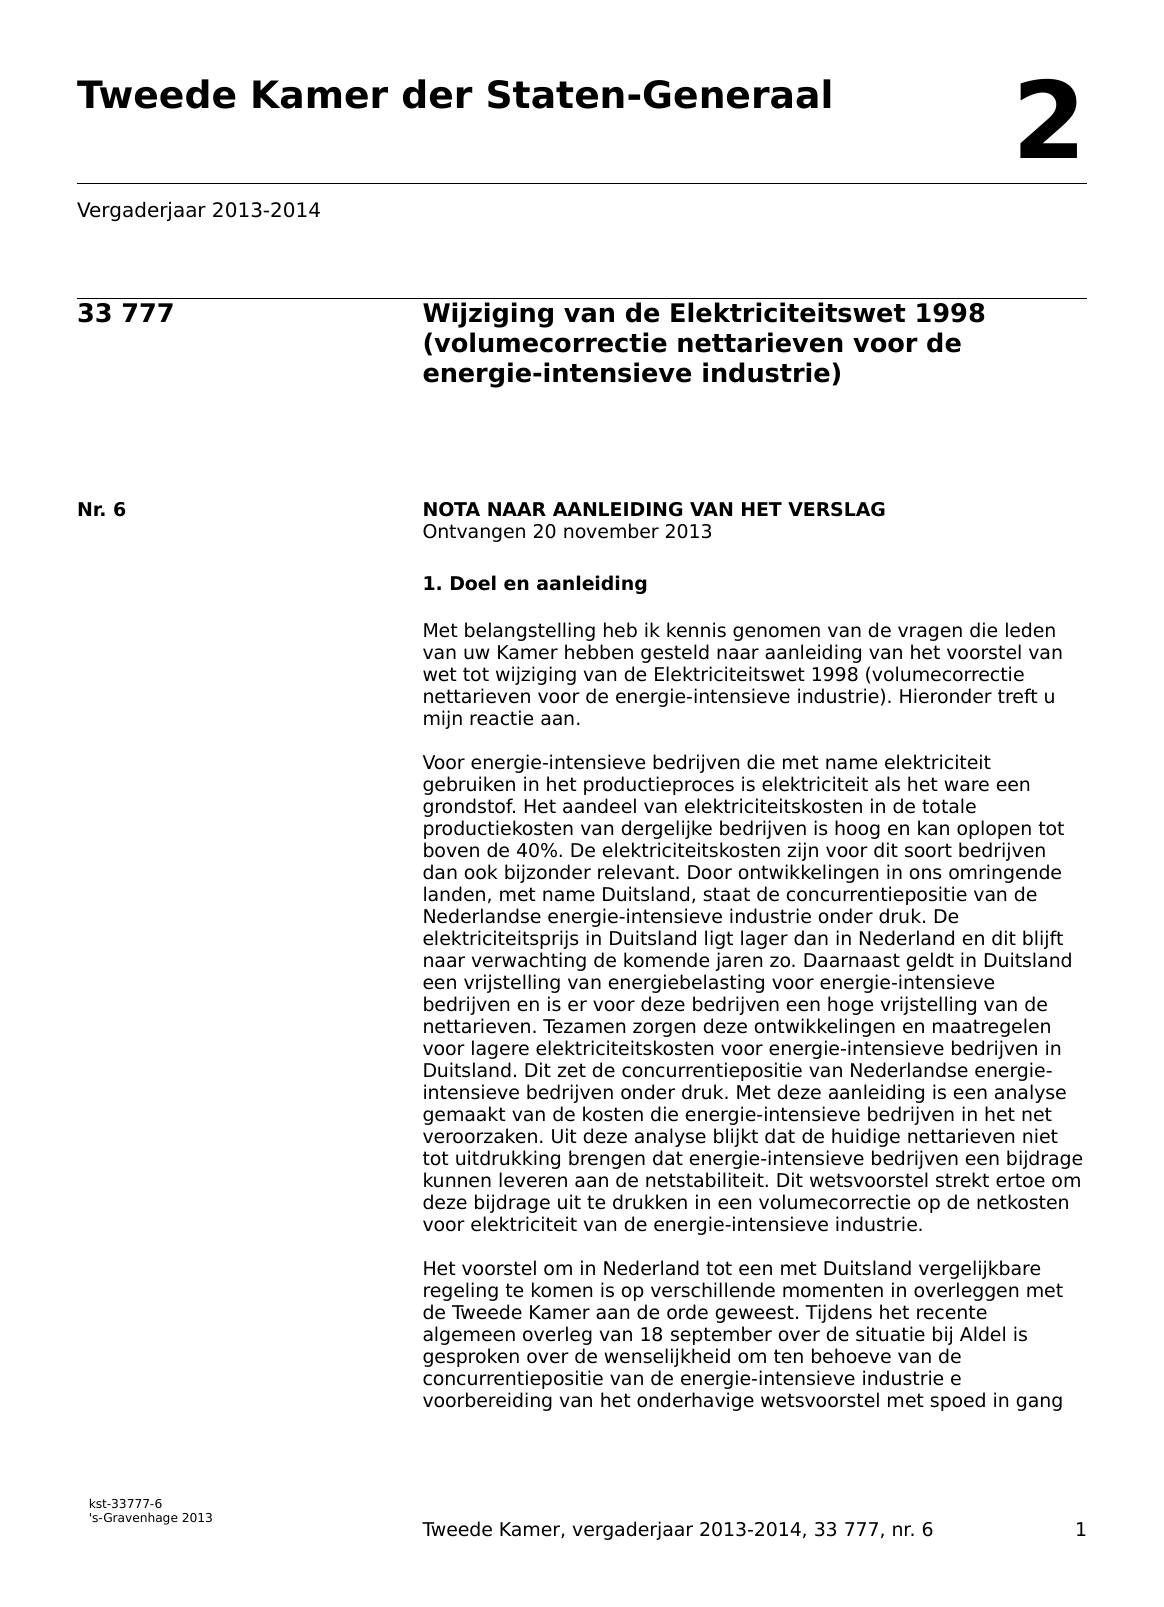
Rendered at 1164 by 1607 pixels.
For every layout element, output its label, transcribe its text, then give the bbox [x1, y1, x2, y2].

text Ontvangen 20 november 2013 [422, 521, 1087, 543]
text Voor energie-intensieve bedrijven die met name elektriciteit gebruiken in het productieproces is elektriciteit als het ware een grondstof. Het aandeel van elektriciteitskosten in de totale productiekosten van dergelijke bedrijven is hoog en kan oplopen tot boven de 40%. De elektriciteitskosten zijn voor dit soort bedrijven dan ook bijzonder relevant. Door ontwikkelingen in ons omringende landen, met name Duitsland, staat de concurrentiepositie van de Nederlandse energie-intensieve industrie onder druk. De elektriciteitsprijs in Duitsland ligt lager dan in Nederland en dit blijft naar verwachting de komende jaren zo. Daarnaast geldt in Duitsland een vrijstelling van energiebelasting voor energie-intensieve bedrijven en is er voor deze bedrijven een hoge vrijstelling van de nettarieven. Tezamen zorgen deze ontwikkelingen en maatregelen voor lagere elektriciteitskosten voor energie-intensieve bedrijven in Duitsland. Dit zet de concurrentiepositie van Nederlandse energie-intensieve bedrijven onder druk. Met deze aanleiding is een analyse gemaakt van de kosten die energie-intensieve bedrijven in het net veroorzaken. Uit deze analyse blijkt dat de huidige nettarieven niet tot uitdrukking brengen dat energie-intensieve bedrijven een bijdrage kunnen leveren aan de netstabiliteit. Dit wetsvoorstel strekt ertoe om deze bijdrage uit te drukken in een volumecorrectie op de netkosten voor elektriciteit van de energie-intensieve industrie. [422, 752, 1087, 1236]
text Het voorstel om in Nederland tot een met Duitsland vergelijkbare regeling te komen is op verschillende momenten in overleggen met de Tweede Kamer aan de orde geweest. Tijdens het recente algemeen overleg van 18 september over de situatie bij Aldel is gesproken over de wenselijkheid om ten behoeve van de concurrentiepositie van de energie-intensieve industrie e voorbereiding van het onderhavige wetsvoorstel met spoed in gang [422, 1258, 1087, 1412]
table_header 2 [886, 59, 1087, 183]
subtitle 1. Doel en aanleiding [422, 573, 1087, 595]
text kst-33777-6 [88, 1497, 323, 1511]
text Met belangstelling heb ik kennis genomen van de vragen die leden van uw Kamer hebben gesteld naar aanleiding van het voorstel van wet tot wijziging van de Elektriciteitswet 1998 (volumecorrectie nettarieven voor de energie-intensieve industrie). Hieronder treft u mijn reactie aan. [422, 620, 1087, 730]
table_header Tweede Kamer der Staten-Generaal [77, 59, 886, 183]
text 's-Gravenhage 2013 [88, 1511, 323, 1525]
subtitle Nr. 6 NOTA NAAR AANLEIDING VAN HET VERSLAG [77, 499, 1087, 521]
table_cell Vergaderjaar 2013-2014 [77, 184, 1087, 298]
subtitle 33 777 Wijziging van de Elektriciteitswet 1998 (volumecorrectie nettarieven voor de energie-intensieve industrie) [77, 299, 1087, 388]
